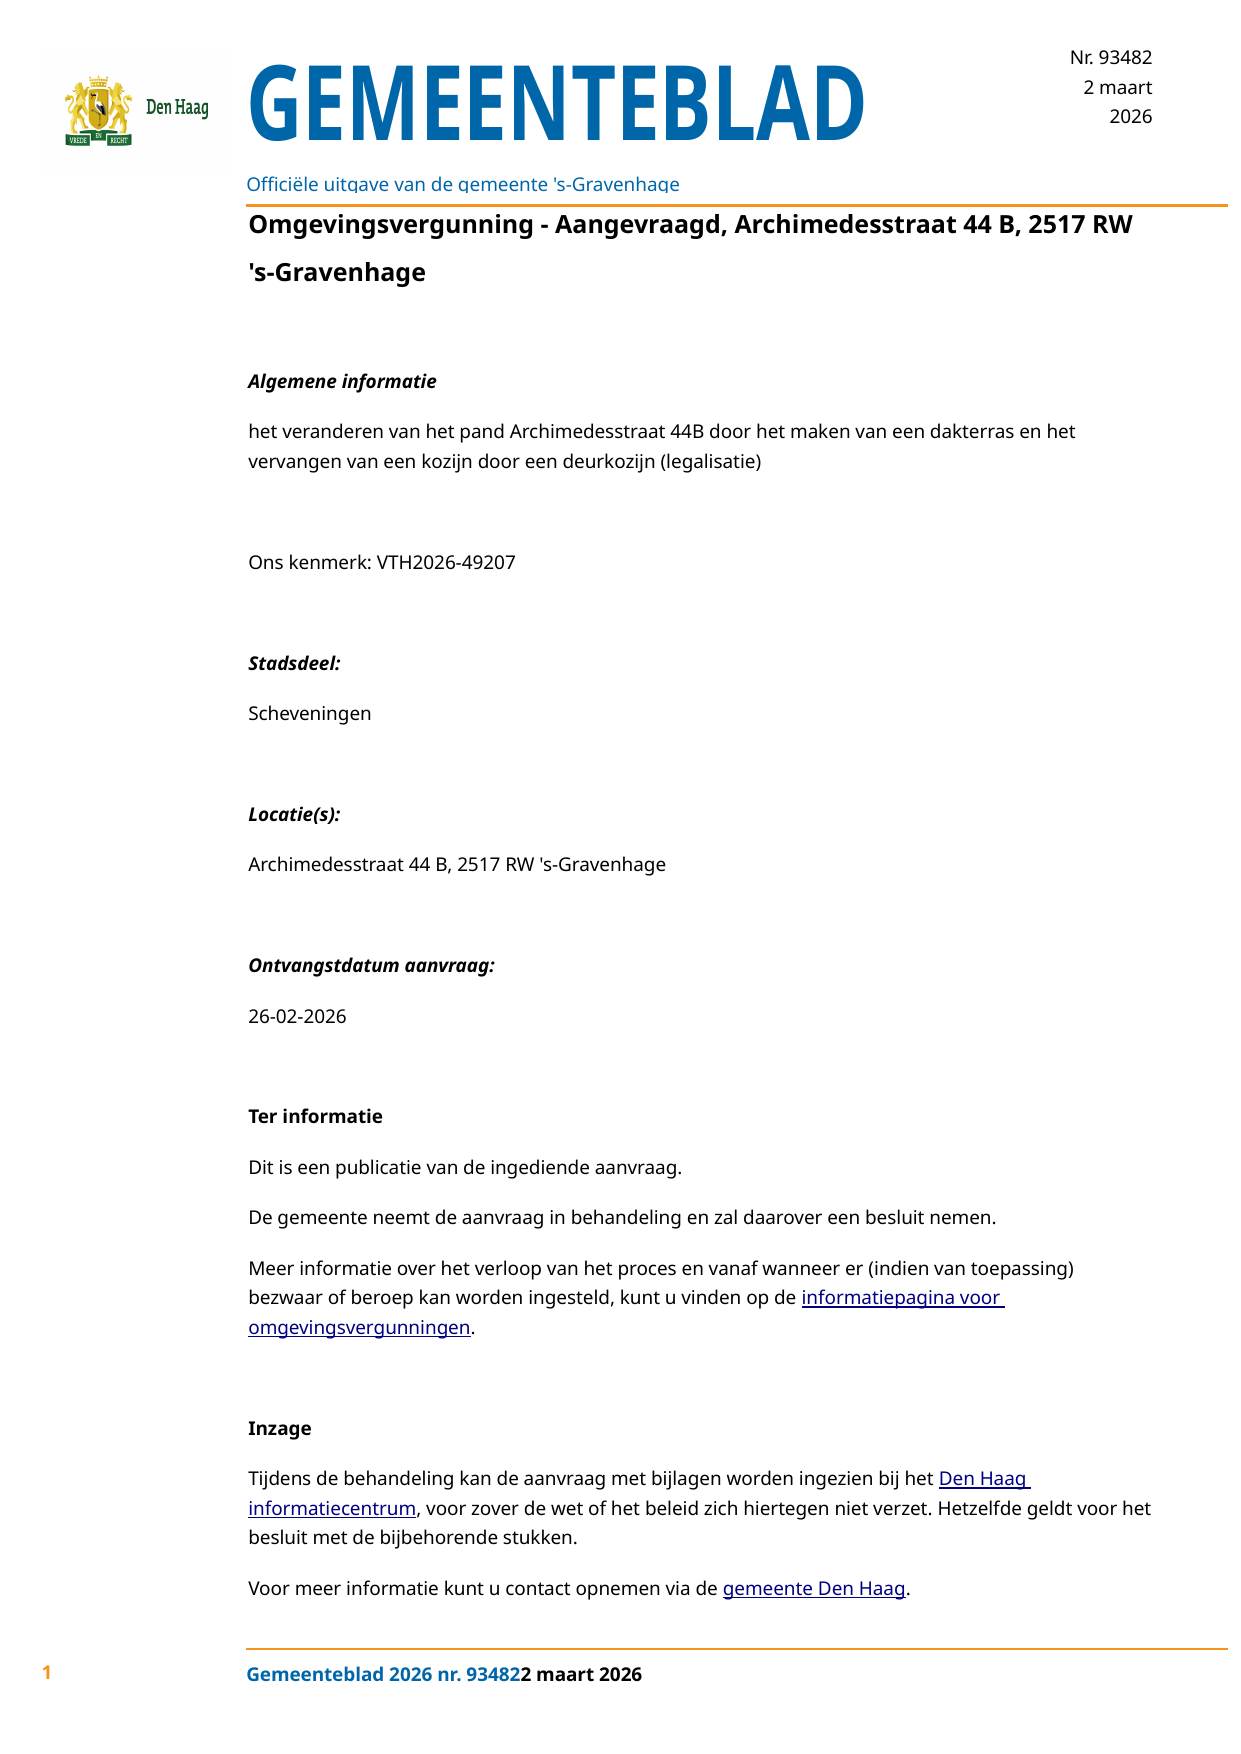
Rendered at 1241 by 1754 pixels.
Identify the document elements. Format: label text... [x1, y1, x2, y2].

text Locatie(s): [248, 801, 1152, 827]
text Inzage [248, 1415, 1152, 1441]
picture [41, 47, 231, 172]
text Ons kenmerk: VTH2026-49207 [248, 549, 1152, 575]
text het veranderen van het pand Archimedesstraat 44B door het maken van een dakterras en het vervangen van een kozijn door een deurkozijn (legalisatie) [248, 419, 1152, 474]
text Ter informatie [248, 1104, 1152, 1129]
text Ontvangstdatum aanvraag: [248, 952, 1152, 978]
text Dit is een publicatie van de ingediende aanvraag. [248, 1154, 1152, 1180]
text Archimedesstraat 44 B, 2517 RW 's-Gravenhage [248, 852, 1152, 877]
text Voor meer informatie kunt u contact opnemen via de gemeente Den Haag. [248, 1575, 1152, 1601]
text De gemeente neemt de aanvraag in behandeling en zal daarover een besluit nemen. [248, 1204, 1152, 1230]
text Tijdens de behandeling kan de aanvraag met bijlagen worden ingezien bij het Den Haag informatiecentrum, voor zover de wet of het beleid zich hiertegen niet verzet. Hetzelfde geldt voor het besluit met de bijbehorende stukken. [248, 1465, 1152, 1550]
text Omgevingsvergunning - Aangevraagd, Archimedesstraat 44 B, 2517 RW 's-Gravenhage [248, 207, 1152, 288]
text Algemene informatie [248, 368, 1152, 394]
text Meer informatie over het verloop van het proces en vanaf wanneer er (indien van toepassing) bezwaar of beroep kan worden ingesteld, kunt u vinden op de informatiepagina voor omgevingsvergunningen. [248, 1255, 1152, 1340]
text Scheveningen [248, 700, 1152, 726]
text Stadsdeel: [248, 650, 1152, 676]
text 26-02-2026 [248, 1003, 1152, 1029]
